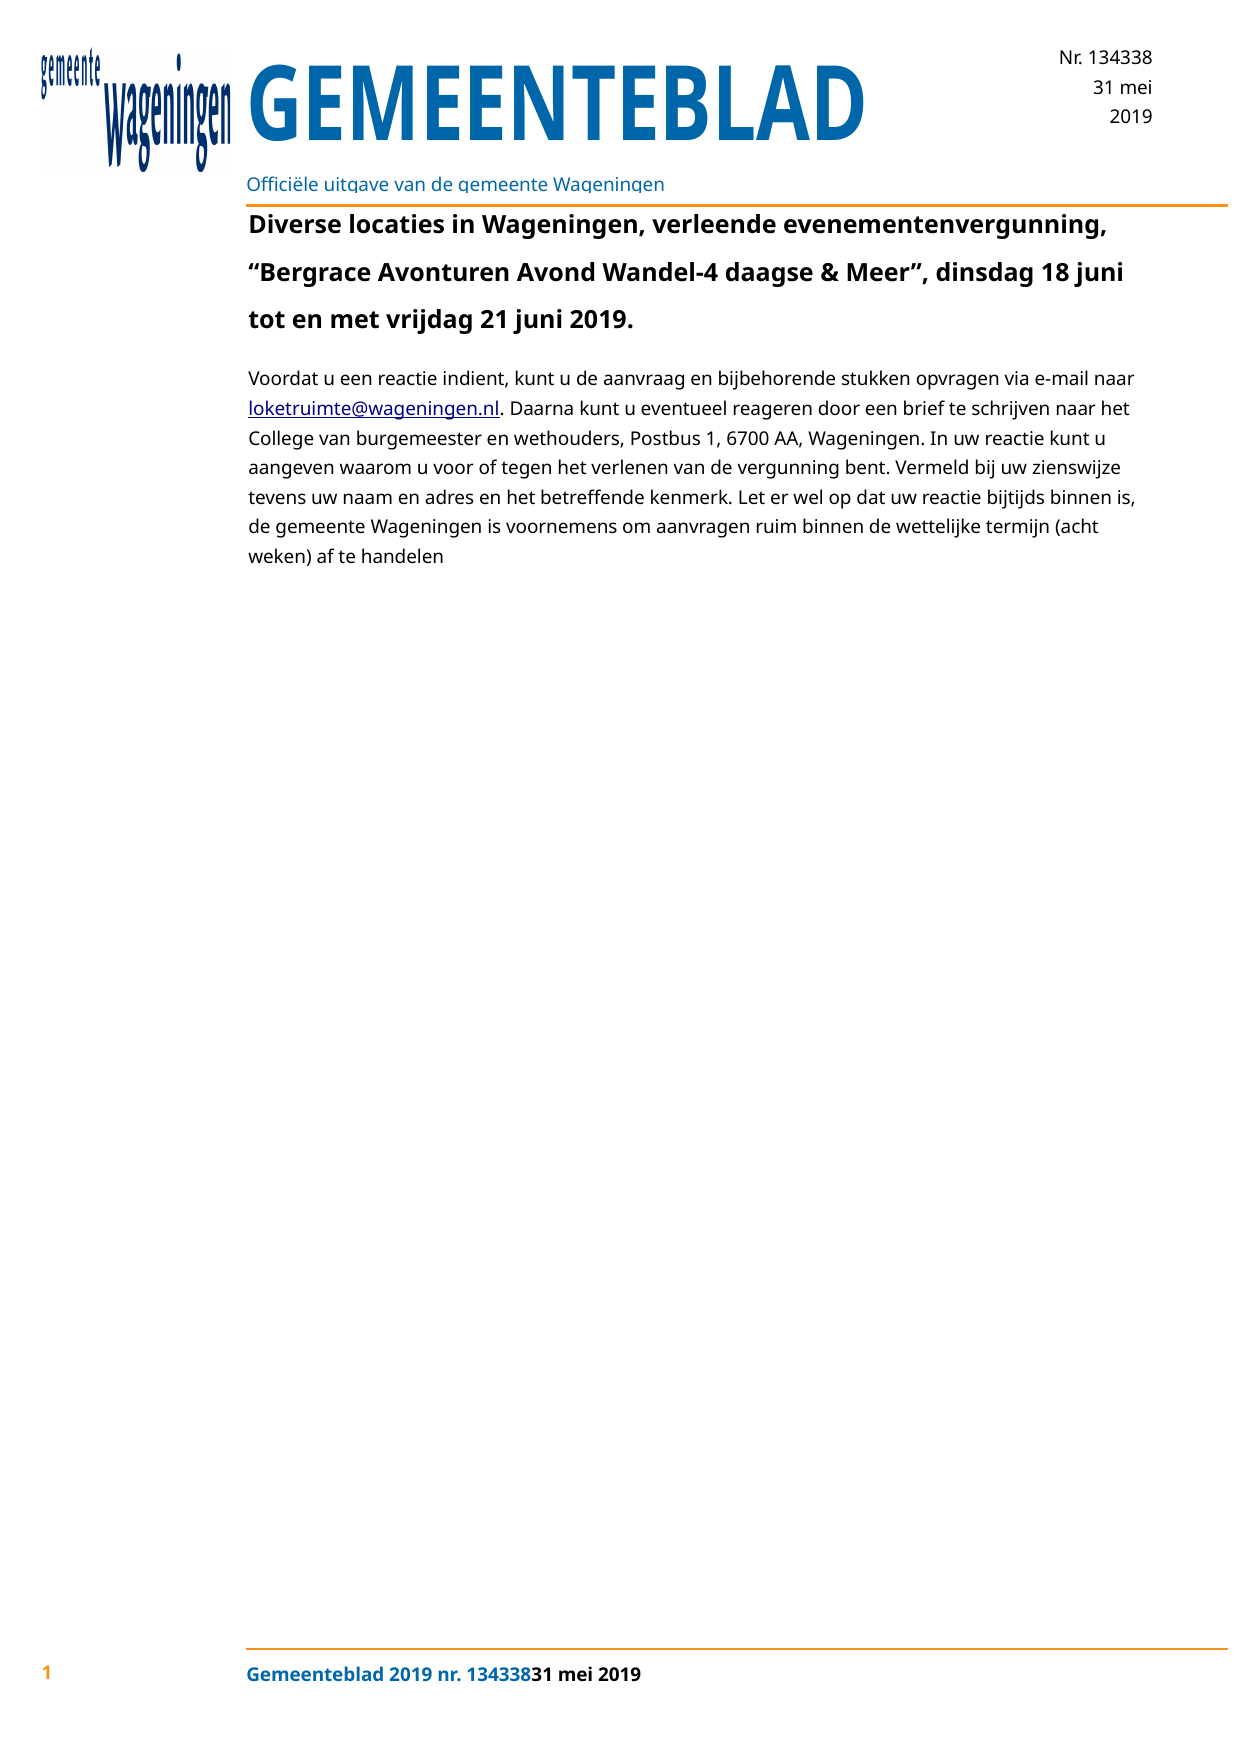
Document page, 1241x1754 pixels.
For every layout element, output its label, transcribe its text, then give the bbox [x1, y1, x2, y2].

text Diverse locaties in Wageningen, verleende evenementenvergunning, “Bergrace Avonturen Avond Wandel-4 daagse & Meer”, dinsdag 18 juni tot en met vrijdag 21 juni 2019. [248, 207, 1152, 336]
picture [41, 47, 231, 172]
text Voordat u een reactie indient, kunt u de aanvraag en bijbehorende stukken opvragen via e-mail naar loketruimte@wageningen.nl. Daarna kunt u eventueel reageren door een brief te schrijven naar het College van burgemeester en wethouders, Postbus 1, 6700 AA, Wageningen. In uw reactie kunt u aangeven waarom u voor of tegen het verlenen van de vergunning bent. Vermeld bij uw zienswijze tevens uw naam en adres en het betreffende kenmerk. Let er wel op dat uw reactie bijtijds binnen is, de gemeente Wageningen is voornemens om aanvragen ruim binnen de wettelijke termijn (acht weken) af te handelen [248, 366, 1152, 569]
